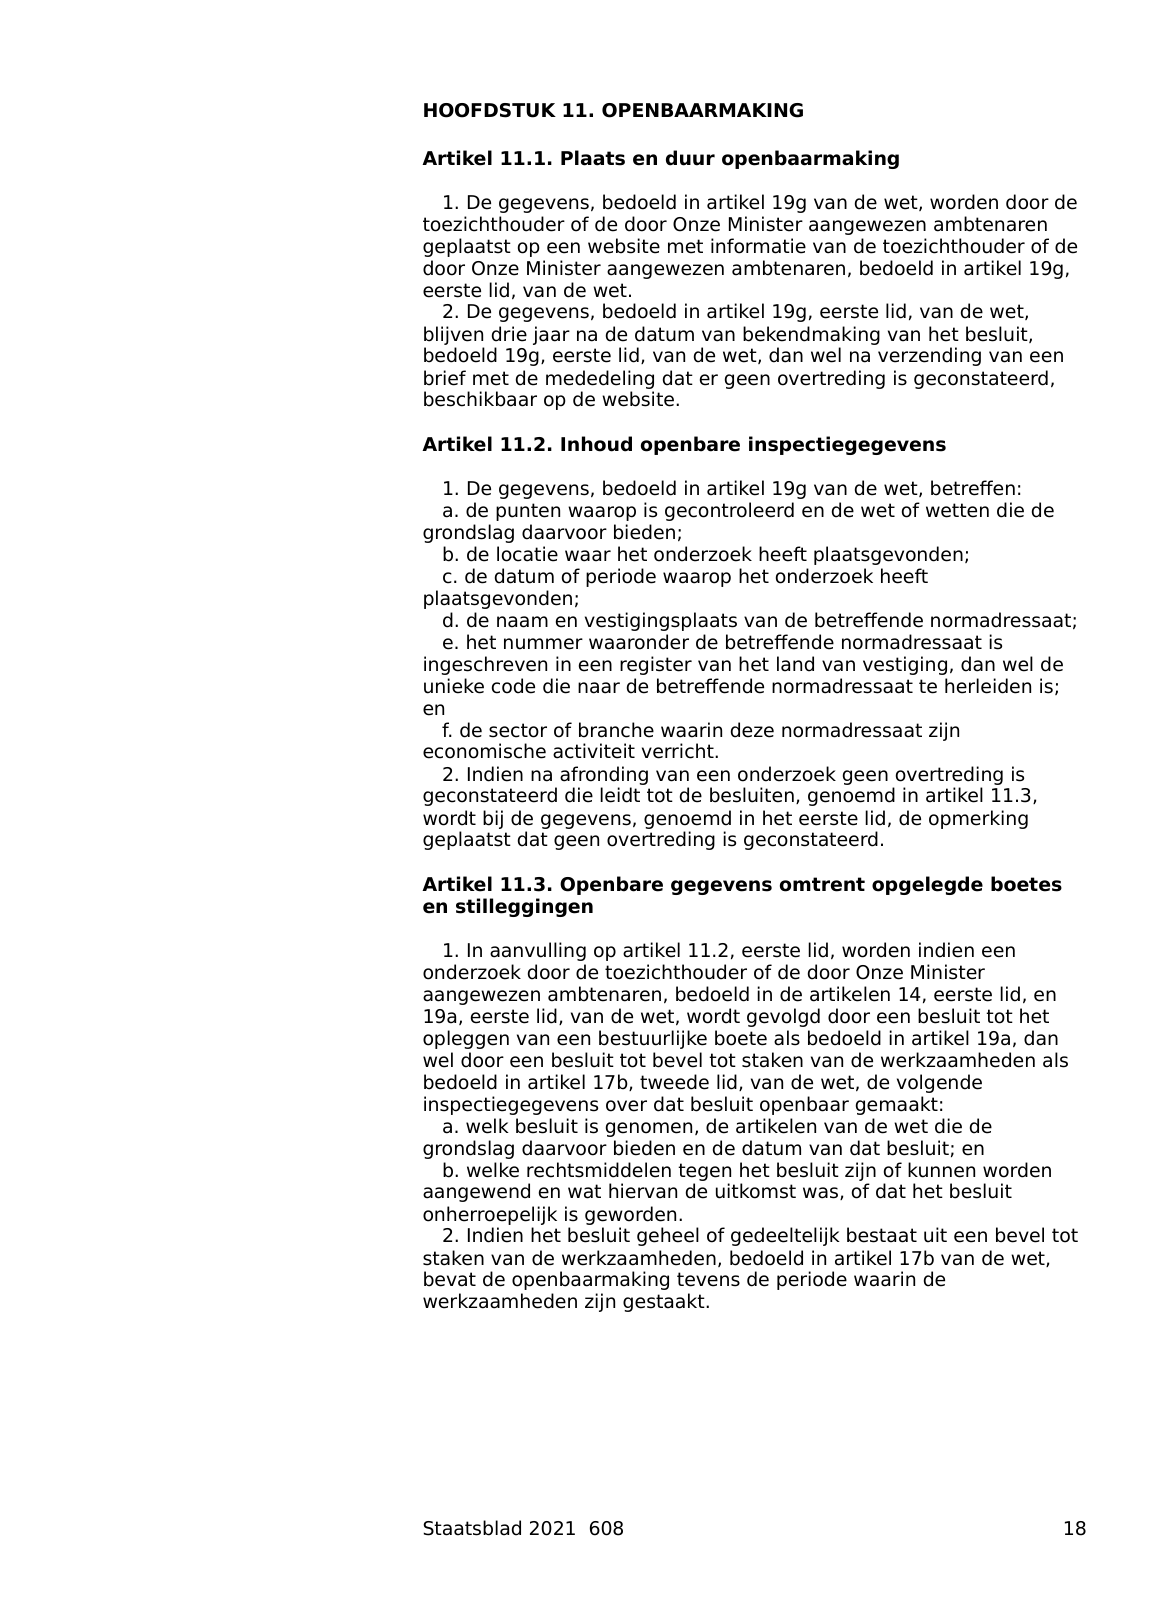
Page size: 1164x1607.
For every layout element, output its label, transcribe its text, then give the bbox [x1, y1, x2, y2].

text a. welk besluit is genomen, de artikelen van de wet die de grondslag daarvoor bieden en de datum van dat besluit; en [422, 1116, 1087, 1159]
subtitle Artikel 11.3. Openbare gegevens omtrent opgelegde boetes en stilleggingen [422, 873, 1087, 917]
text 1. De gegevens, bedoeld in artikel 19g van de wet, betreffen: [422, 478, 1087, 500]
subtitle HOOFDSTUK 11. OPENBAARMAKING [422, 100, 1087, 122]
text 2. De gegevens, bedoeld in artikel 19g, eerste lid, van de wet, blijven drie jaar na de datum van bekendmaking van het besluit, bedoeld 19g, eerste lid, van de wet, dan wel na verzending van een brief met de mededeling dat er geen overtreding is geconstateerd, beschikbaar op de website. [422, 301, 1087, 411]
text 1. In aanvulling op artikel 11.2, eerste lid, worden indien een onderzoek door de toezichthouder of de door Onze Minister aangewezen ambtenaren, bedoeld in de artikelen 14, eerste lid, en 19a, eerste lid, van de wet, wordt gevolgd door een besluit tot het opleggen van een bestuurlijke boete als bedoeld in artikel 19a, dan wel door een besluit tot bevel tot staken van de werkzaamheden als bedoeld in artikel 17b, tweede lid, van de wet, de volgende inspectiegegevens over dat besluit openbaar gemaakt: [422, 940, 1087, 1116]
text 2. Indien na afronding van een onderzoek geen overtreding is geconstateerd die leidt tot de besluiten, genoemd in artikel 11.3, wordt bij de gegevens, genoemd in het eerste lid, de opmerking geplaatst dat geen overtreding is geconstateerd. [422, 763, 1087, 851]
text d. de naam en vestigingsplaats van de betreffende normadressaat; [422, 609, 1087, 632]
text e. het nummer waaronder de betreffende normadressaat is ingeschreven in een register van het land van vestiging, dan wel de unieke code die naar de betreffende normadressaat te herleiden is; en [422, 632, 1087, 719]
text 1. De gegevens, bedoeld in artikel 19g van de wet, worden door de toezichthouder of de door Onze Minister aangewezen ambtenaren geplaatst op een website met informatie van de toezichthouder of de door Onze Minister aangewezen ambtenaren, bedoeld in artikel 19g, eerste lid, van de wet. [422, 192, 1087, 301]
text 2. Indien het besluit geheel of gedeeltelijk bestaat uit een bevel tot staken van de werkzaamheden, bedoeld in artikel 17b van de wet, bevat de openbaarmaking tevens de periode waarin de werkzaamheden zijn gestaakt. [422, 1225, 1087, 1313]
subtitle Artikel 11.2. Inhoud openbare inspectiegegevens [422, 433, 1087, 456]
text b. de locatie waar het onderzoek heeft plaatsgevonden; [422, 544, 1087, 566]
text b. welke rechtsmiddelen tegen het besluit zijn of kunnen worden aangewend en wat hiervan de uitkomst was, of dat het besluit onherroepelijk is geworden. [422, 1159, 1087, 1225]
subtitle Artikel 11.1. Plaats en duur openbaarmaking [422, 147, 1087, 169]
text a. de punten waarop is gecontroleerd en de wet of wetten die de grondslag daarvoor bieden; [422, 500, 1087, 544]
text c. de datum of periode waarop het onderzoek heeft plaatsgevonden; [422, 566, 1087, 609]
text f. de sector of branche waarin deze normadressaat zijn economische activiteit verricht. [422, 719, 1087, 763]
